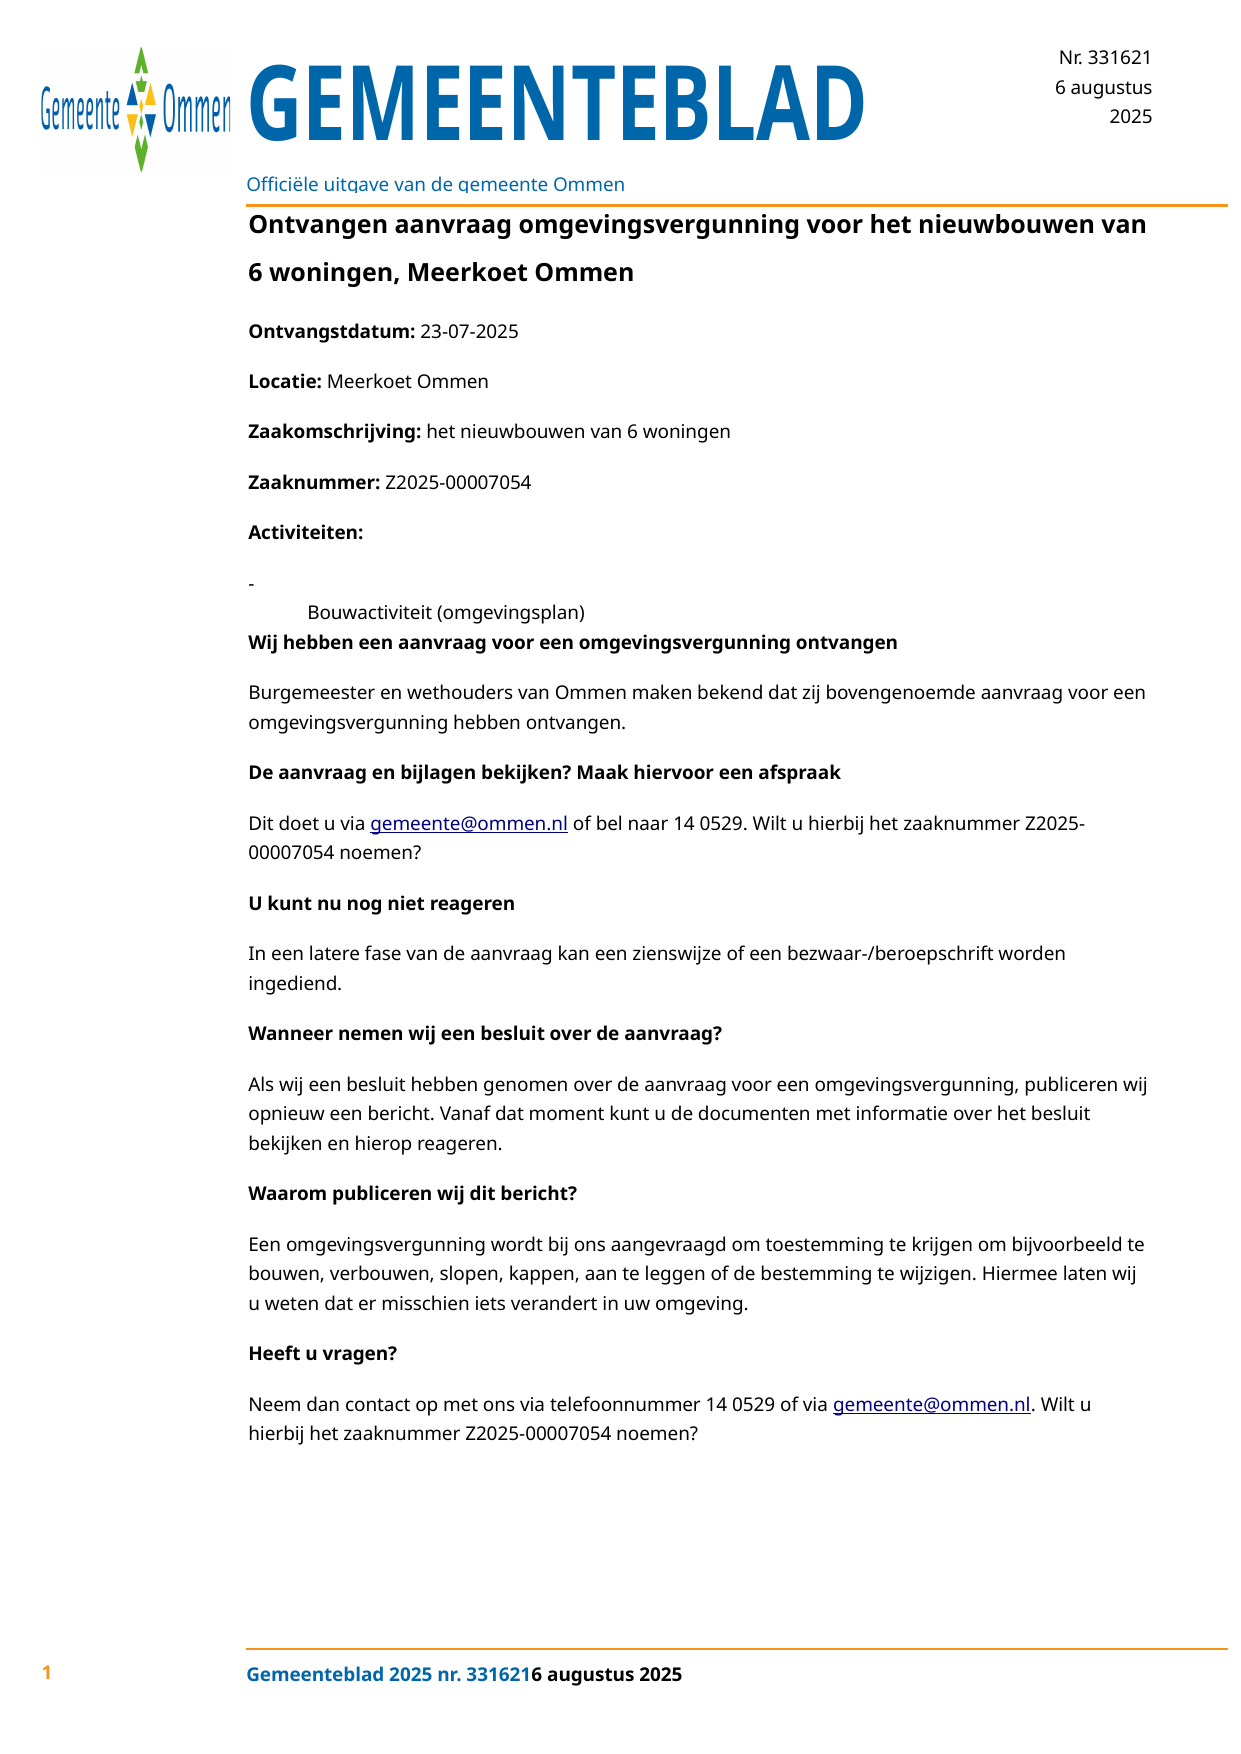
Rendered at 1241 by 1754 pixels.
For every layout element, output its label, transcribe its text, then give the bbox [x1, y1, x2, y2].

text Heeft u vragen? [248, 1340, 1152, 1366]
text Zaakomschrijving: het nieuwbouwen van 6 woningen [248, 419, 1152, 444]
text Burgemeester en wethouders van Ommen maken bekend dat zij bovengenoemde aanvraag voor een omgevingsvergunning hebben ontvangen. [248, 679, 1152, 735]
text Ontvangstdatum: 23-07-2025 [248, 318, 1152, 344]
text Als wij een besluit hebben genomen over de aanvraag voor een omgevingsvergunning, publiceren wij opnieuw een bericht. Vanaf dat moment kunt u de documenten met informatie over het besluit bekijken en hierop reageren. [248, 1071, 1152, 1156]
text Wanneer nemen wij een besluit over de aanvraag? [248, 1020, 1152, 1046]
text In een latere fase van de aanvraag kan een zienswijze of een bezwaar-/beroepschrift worden ingediend. [248, 940, 1152, 996]
text Waarom publiceren wij dit bericht? [248, 1180, 1152, 1206]
text Activiteiten: [248, 519, 1152, 545]
text Dit doet u via gemeente@ommen.nl of bel naar 14 0529. Wilt u hierbij het zaaknummer Z2025-00007054 noemen? [248, 810, 1152, 865]
text Wij hebben een aanvraag voor een omgevingsvergunning ontvangen [248, 629, 1152, 655]
list Bouwactiviteit (omgevingsplan) [248, 599, 1152, 625]
text Ontvangen aanvraag omgevingsvergunning voor het nieuwbouwen van 6 woningen, Meerkoet Ommen [248, 207, 1152, 288]
text Zaaknummer: Z2025-00007054 [248, 469, 1152, 495]
text Neem dan contact op met ons via telefoonnummer 14 0529 of via gemeente@ommen.nl. Wilt u hierbij het zaaknummer Z2025-00007054 noemen? [248, 1391, 1152, 1446]
text U kunt nu nog niet reageren [248, 890, 1152, 916]
text Locatie: Meerkoet Ommen [248, 368, 1152, 394]
picture [41, 47, 231, 172]
text De aanvraag en bijlagen bekijken? Maak hiervoor een afspraak [248, 759, 1152, 785]
text Een omgevingsvergunning wordt bij ons aangevraagd om toestemming te krijgen om bijvoorbeeld te bouwen, verbouwen, slopen, kappen, aan te leggen of de bestemming te wijzigen. Hiermee laten wij u weten dat er misschien iets verandert in uw omgeving. [248, 1231, 1152, 1316]
